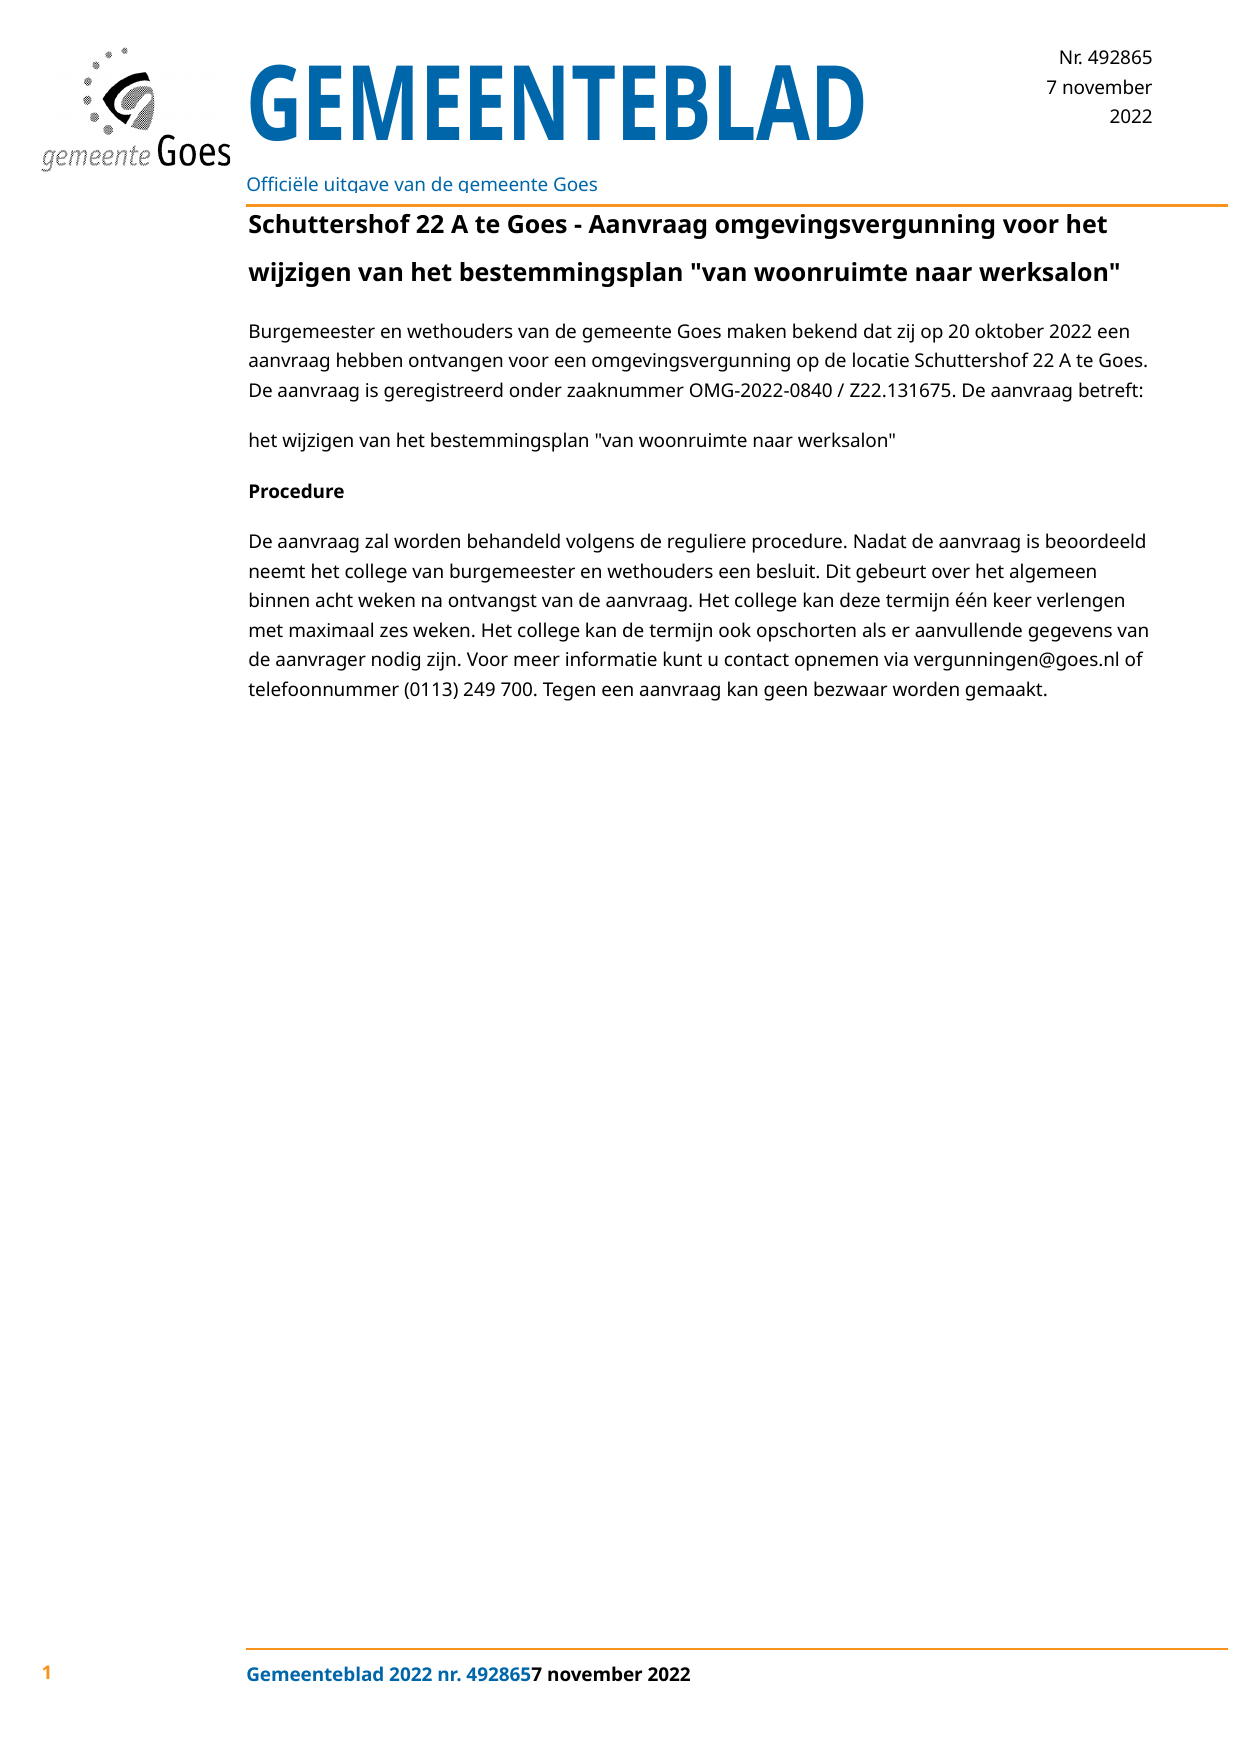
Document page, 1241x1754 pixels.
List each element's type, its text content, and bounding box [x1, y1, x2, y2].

text Schuttershof 22 A te Goes - Aanvraag omgevingsvergunning voor het wijzigen van het bestemmingsplan "van woonruimte naar werksalon" [248, 207, 1152, 288]
text Burgemeester en wethouders van de gemeente Goes maken bekend dat zij op 20 oktober 2022 een aanvraag hebben ontvangen voor een omgevingsvergunning op de locatie Schuttershof 22 A te Goes. De aanvraag is geregistreerd onder zaaknummer OMG-2022-0840 / Z22.131675. De aanvraag betreft: [248, 318, 1152, 403]
text het wijzigen van het bestemmingsplan "van woonruimte naar werksalon" [248, 427, 1152, 453]
text De aanvraag zal worden behandeld volgens de reguliere procedure. Nadat de aanvraag is beoordeeld neemt het college van burgemeester en wethouders een besluit. Dit gebeurt over het algemeen binnen acht weken na ontvangst van de aanvraag. Het college kan deze termijn één keer verlengen met maximaal zes weken. Het college kan de termijn ook opschorten als er aanvullende gegevens van de aanvrager nodig zijn. Voor meer informatie kunt u contact opnemen via vergunningen@goes.nl of telefoonnummer (0113) 249 700. Tegen een aanvraag kan geen bezwaar worden gemaakt. [248, 528, 1152, 702]
text Procedure [248, 478, 1152, 504]
picture [41, 47, 231, 172]
